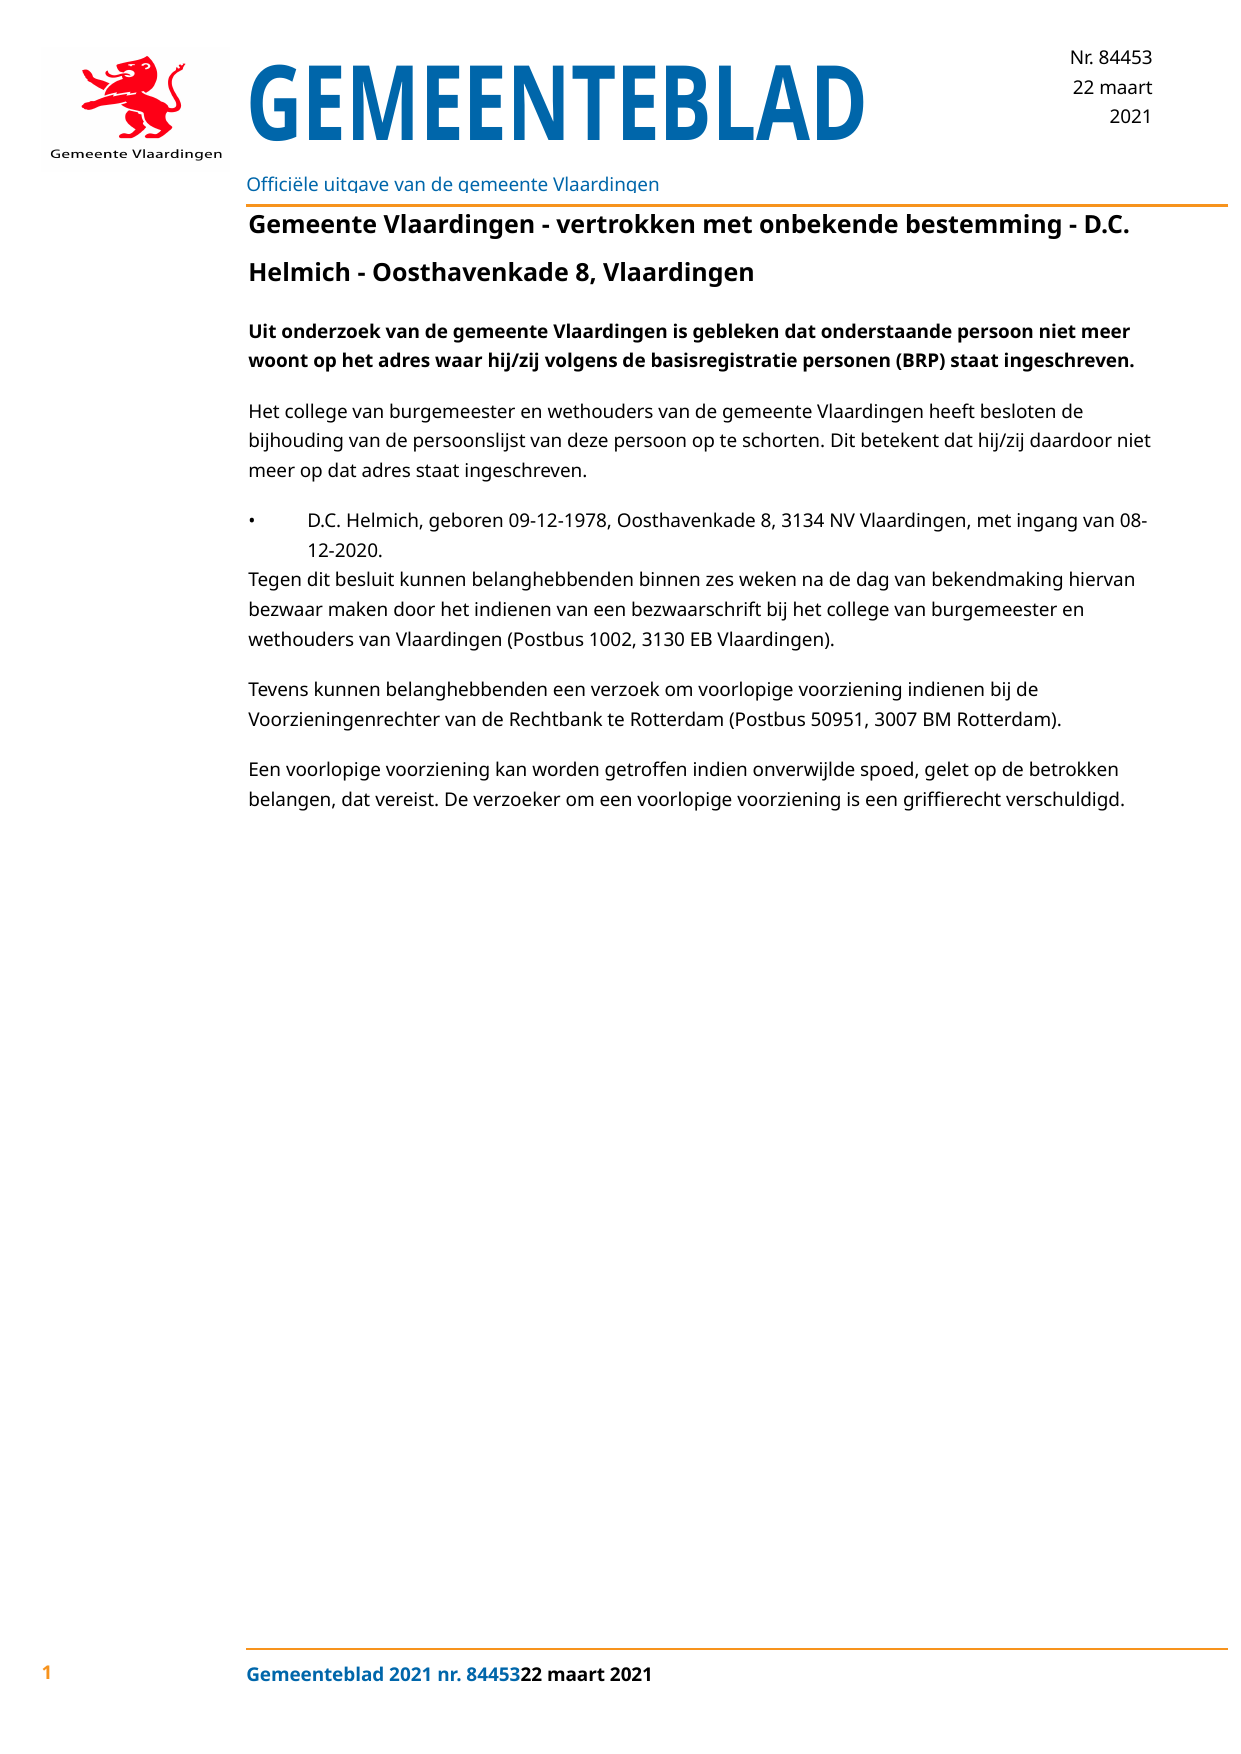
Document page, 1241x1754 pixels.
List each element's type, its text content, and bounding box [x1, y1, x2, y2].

text Tegen dit besluit kunnen belanghebbenden binnen zes weken na de dag van bekendmaking hiervan bezwaar maken door het indienen van een bezwaarschrift bij het college van burgemeester en wethouders van Vlaardingen (Postbus 1002, 3130 EB Vlaardingen). [248, 567, 1152, 652]
text Het college van burgemeester en wethouders van de gemeente Vlaardingen heeft besloten de bijhouding van de persoonslijst van deze persoon op te schorten. Dit betekent dat hij/zij daardoor niet meer op dat adres staat ingeschreven. [248, 398, 1152, 483]
list D.C. Helmich, geboren 09-12-1978, Oosthavenkade 8, 3134 NV Vlaardingen, met ingang van 08-12-2020. [248, 507, 1152, 563]
text Uit onderzoek van de gemeente Vlaardingen is gebleken dat onderstaande persoon niet meer woont op het adres waar hij/zij volgens de basisregistratie personen (BRP) staat ingeschreven. [248, 318, 1152, 373]
text Gemeente Vlaardingen - vertrokken met onbekende bestemming - D.C. Helmich - Oosthavenkade 8, Vlaardingen [248, 207, 1152, 288]
picture [41, 47, 231, 172]
text Een voorlopige voorziening kan worden getroffen indien onverwijlde spoed, gelet op de betrokken belangen, dat vereist. De verzoeker om een voorlopige voorziening is een griffierecht verschuldigd. [248, 756, 1152, 812]
text Tevens kunnen belanghebbenden een verzoek om voorlopige voorziening indienen bij de Voorzieningenrechter van de Rechtbank te Rotterdam (Postbus 50951, 3007 BM Rotterdam). [248, 676, 1152, 732]
